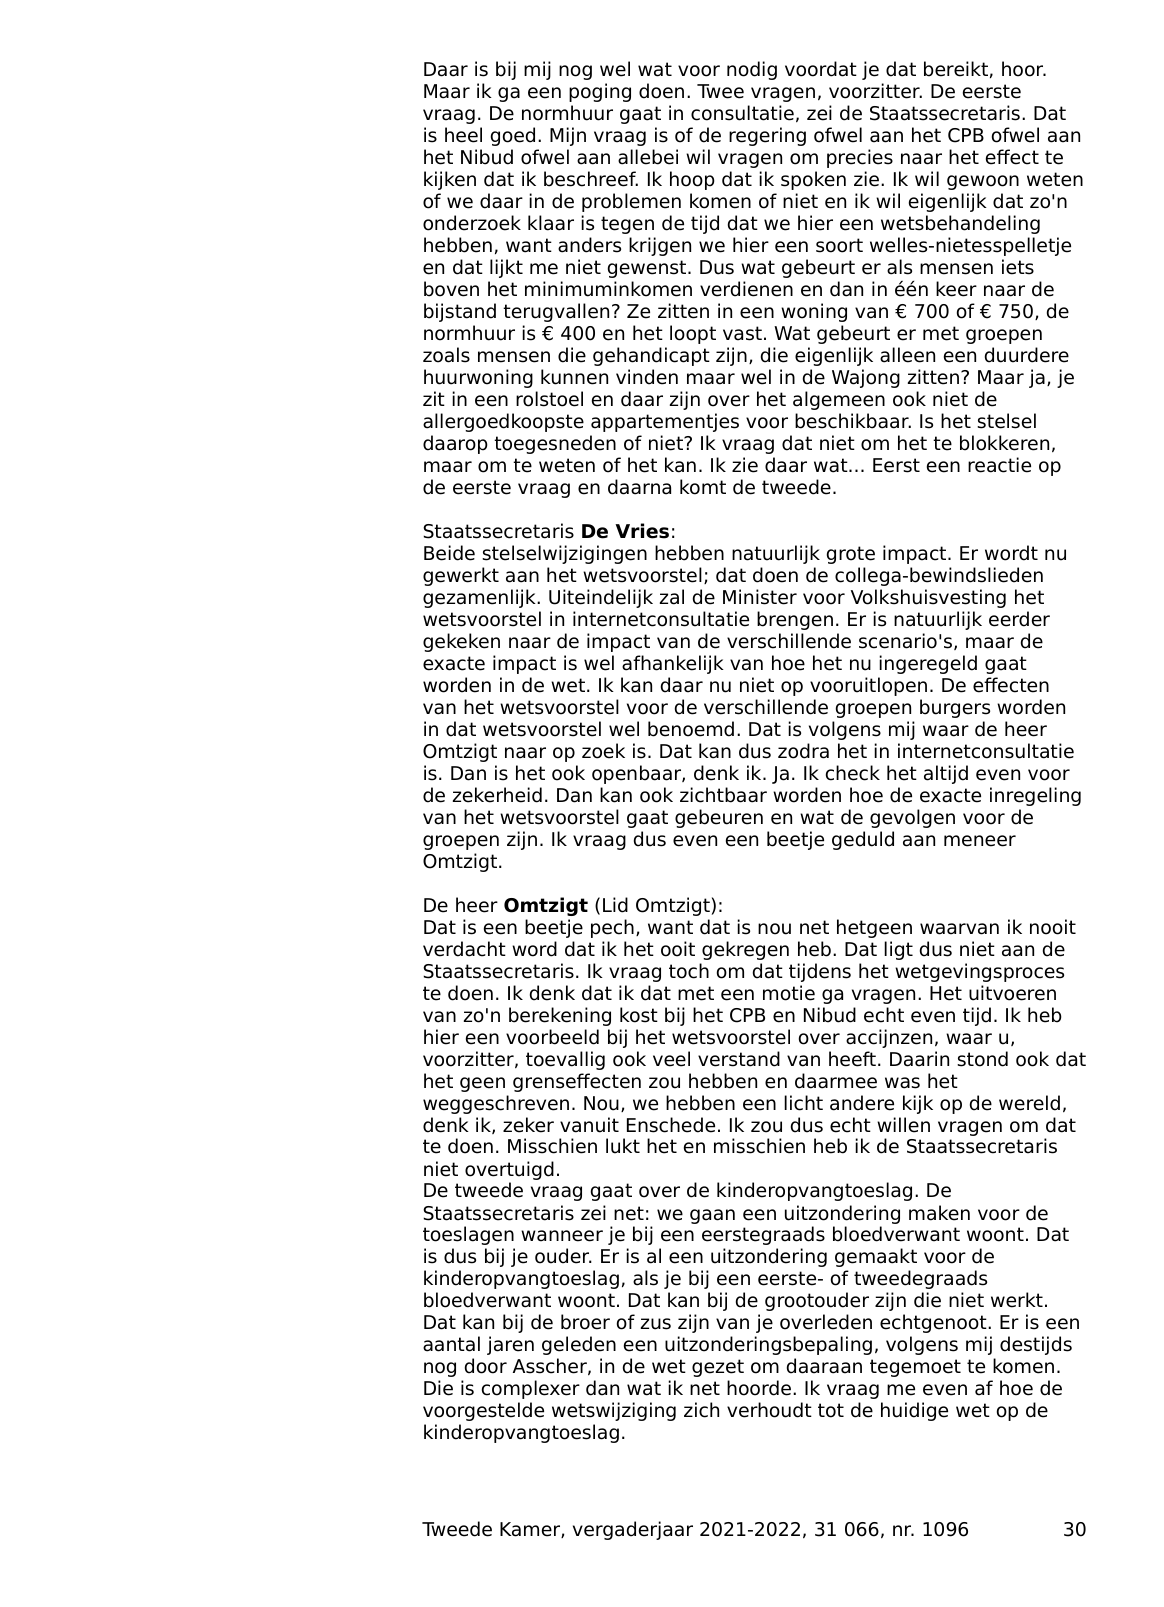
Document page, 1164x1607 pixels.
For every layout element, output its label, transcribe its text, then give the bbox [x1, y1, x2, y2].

text Dat is een beetje pech, want dat is nou net hetgeen waarvan ik nooit verdacht word dat ik het ooit gekregen heb. Dat ligt dus niet aan de Staatssecretaris. Ik vraag toch om dat tijdens het wetgevingsproces te doen. Ik denk dat ik dat met een motie ga vragen. Het uitvoeren van zo'n berekening kost bij het CPB en Nibud echt even tijd. Ik heb hier een voorbeeld bij het wetsvoorstel over accijnzen, waar u, voorzitter, toevallig ook veel verstand van heeft. Daarin stond ook dat het geen grenseffecten zou hebben en daarmee was het weggeschreven. Nou, we hebben een licht andere kijk op de wereld, denk ik, zeker vanuit Enschede. Ik zou dus echt willen vragen om dat te doen. Misschien lukt het en misschien heb ik de Staatssecretaris niet overtuigd. [422, 917, 1087, 1180]
text De tweede vraag gaat over de kinderopvangtoeslag. De Staatssecretaris zei net: we gaan een uitzondering maken voor de toeslagen wanneer je bij een eerstegraads bloedverwant woont. Dat is dus bij je ouder. Er is al een uitzondering gemaakt voor de kinderopvangtoeslag, als je bij een eerste- of tweedegraads bloedverwant woont. Dat kan bij de grootouder zijn die niet werkt. Dat kan bij de broer of zus zijn van je overleden echtgenoot. Er is een aantal jaren geleden een uitzonderingsbepaling, volgens mij destijds nog door Asscher, in de wet gezet om daaraan tegemoet te komen. Die is complexer dan wat ik net hoorde. Ik vraag me even af hoe de voorgestelde wetswijziging zich verhoudt tot de huidige wet op de kinderopvangtoeslag. [422, 1180, 1087, 1444]
text Beide stelselwijzigingen hebben natuurlijk grote impact. Er wordt nu gewerkt aan het wetsvoorstel; dat doen de collega-bewindslieden gezamenlijk. Uiteindelijk zal de Minister voor Volkshuisvesting het wetsvoorstel in internetconsultatie brengen. Er is natuurlijk eerder gekeken naar de impact van de verschillende scenario's, maar de exacte impact is wel afhankelijk van hoe het nu ingeregeld gaat worden in de wet. Ik kan daar nu niet op vooruitlopen. De effecten van het wetsvoorstel voor de verschillende groepen burgers worden in dat wetsvoorstel wel benoemd. Dat is volgens mij waar de heer Omtzigt naar op zoek is. Dat kan dus zodra het in internetconsultatie is. Dan is het ook openbaar, denk ik. Ja. Ik check het altijd even voor de zekerheid. Dan kan ook zichtbaar worden hoe de exacte inregeling van het wetsvoorstel gaat gebeuren en wat de gevolgen voor de groepen zijn. Ik vraag dus even een beetje geduld aan meneer Omtzigt. [422, 543, 1087, 872]
text De heer Omtzigt (Lid Omtzigt): [422, 895, 1087, 917]
text Daar is bij mij nog wel wat voor nodig voordat je dat bereikt, hoor. Maar ik ga een poging doen. Twee vragen, voorzitter. De eerste vraag. De normhuur gaat in consultatie, zei de Staatssecretaris. Dat is heel goed. Mijn vraag is of de regering ofwel aan het CPB ofwel aan het Nibud ofwel aan allebei wil vragen om precies naar het effect te kijken dat ik beschreef. Ik hoop dat ik spoken zie. Ik wil gewoon weten of we daar in de problemen komen of niet en ik wil eigenlijk dat zo'n onderzoek klaar is tegen de tijd dat we hier een wetsbehandeling hebben, want anders krijgen we hier een soort welles-nietesspelletje en dat lijkt me niet gewenst. Dus wat gebeurt er als mensen iets boven het minimuminkomen verdienen en dan in één keer naar de bijstand terugvallen? Ze zitten in een woning van € 700 of € 750, de normhuur is € 400 en het loopt vast. Wat gebeurt er met groepen zoals mensen die gehandicapt zijn, die eigenlijk alleen een duurdere huurwoning kunnen vinden maar wel in de Wajong zitten? Maar ja, je zit in een rolstoel en daar zijn over het algemeen ook niet de allergoedkoopste appartementjes voor beschikbaar. Is het stelsel daarop toegesneden of niet? Ik vraag dat niet om het te blokkeren, maar om te weten of het kan. Ik zie daar wat... Eerst een reactie op de eerste vraag en daarna komt de tweede. [422, 59, 1087, 499]
text Staatssecretaris De Vries: [422, 521, 1087, 543]
